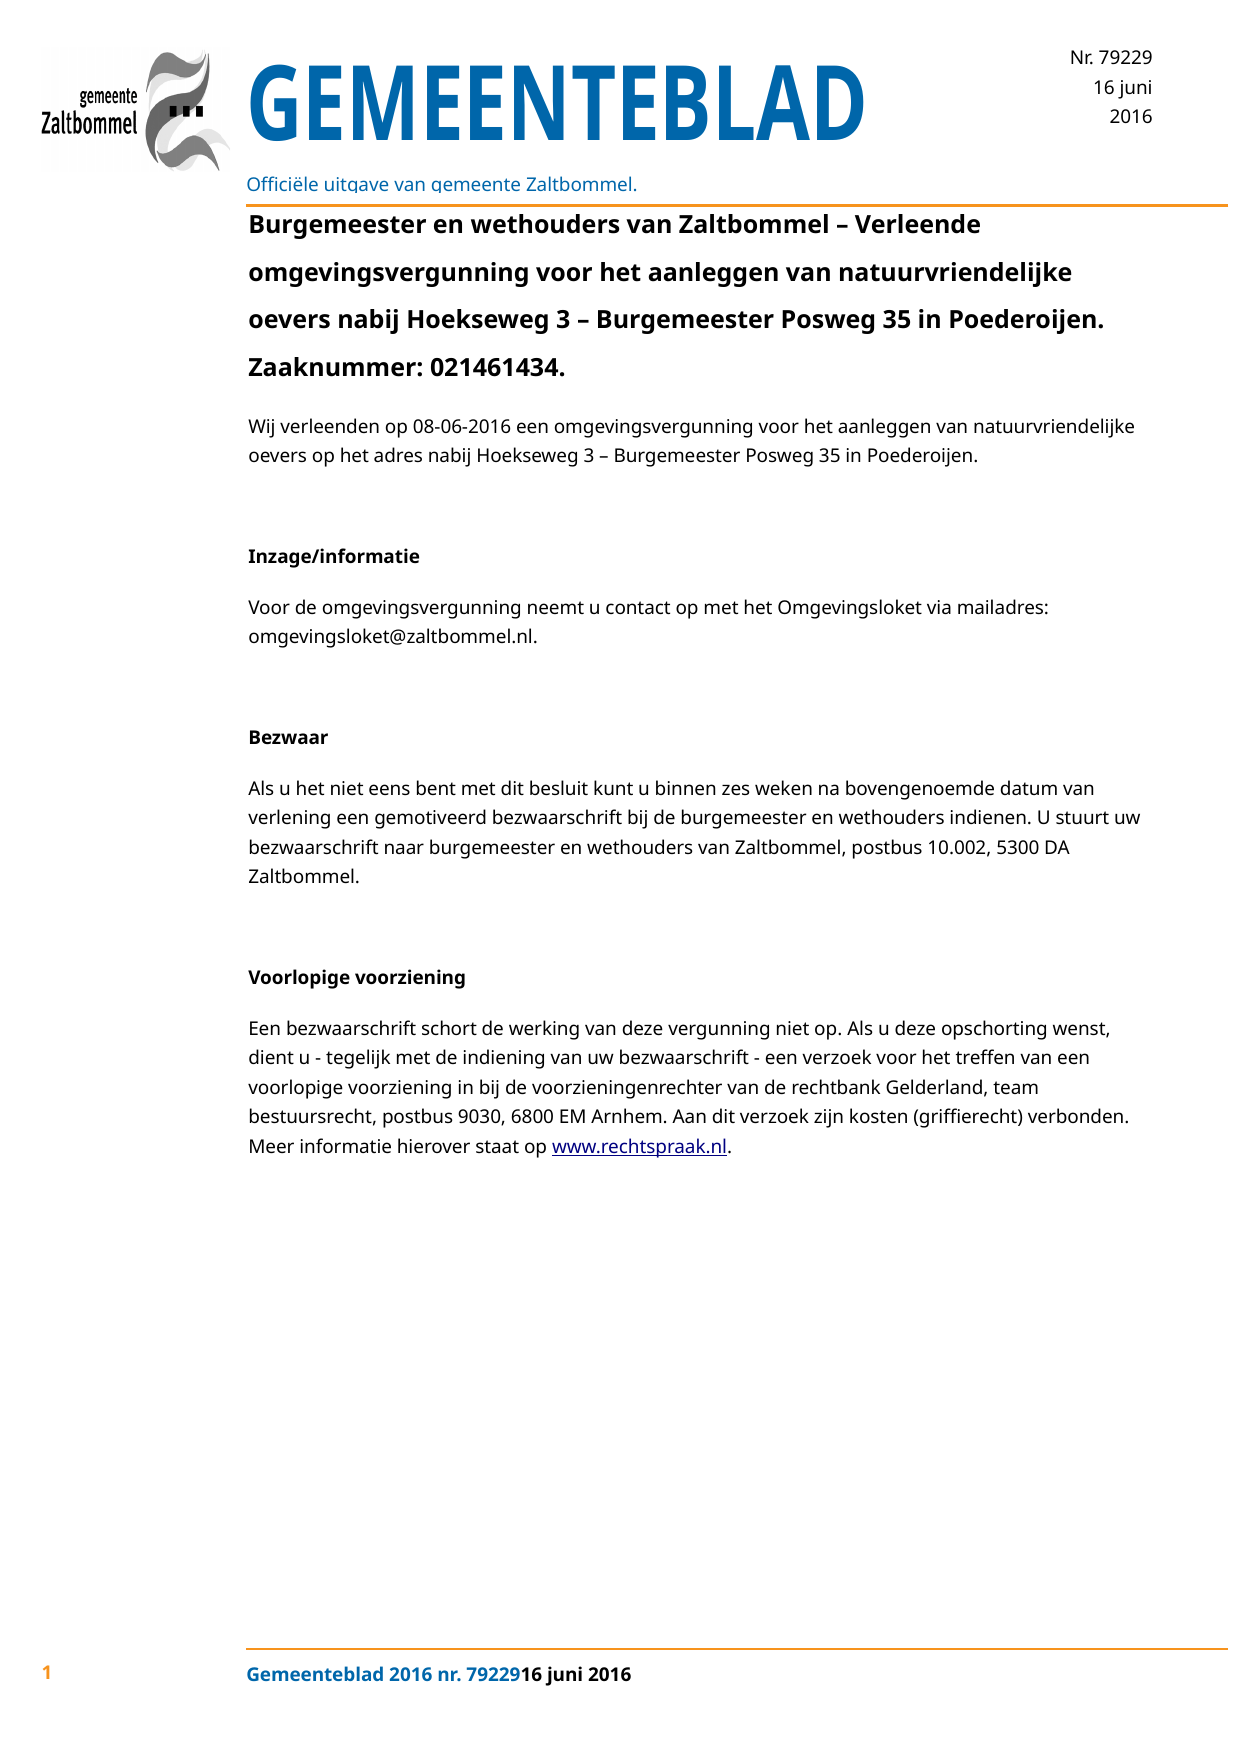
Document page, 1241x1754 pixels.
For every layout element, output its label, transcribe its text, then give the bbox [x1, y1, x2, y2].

picture [41, 47, 231, 172]
text Burgemeester en wethouders van Zaltbommel – Verleende omgevingsvergunning voor het aanleggen van natuurvriendelijke oevers nabij Hoekseweg 3 – Burgemeester Posweg 35 in Poederoijen. Zaaknummer: 021461434. [248, 207, 1152, 384]
text Een bezwaarschrift schort de werking van deze vergunning niet op. Als u deze opschorting wenst, dient u - tegelijk met de indiening van uw bezwaarschrift - een verzoek voor het treffen van een voorlopige voorziening in bij de voorzieningenrechter van de rechtbank Gelderland, team bestuursrecht, postbus 9030, 6800 EM Arnhem. Aan dit verzoek zijn kosten (griffierecht) verbonden. Meer informatie hierover staat op www.rechtspraak.nl. [248, 1015, 1152, 1159]
text Als u het niet eens bent met dit besluit kunt u binnen zes weken na bovengenoemde datum van verlening een gemotiveerd bezwaarschrift bij de burgemeester en wethouders indienen. U stuurt uw bezwaarschrift naar burgemeester en wethouders van Zaltbommel, postbus 10.002, 5300 DA Zaltbommel. [248, 775, 1152, 889]
text Voor de omgevingsvergunning neemt u contact op met het Omgevingsloket via mailadres: omgevingsloket@zaltbommel.nl. [248, 594, 1152, 649]
text Inzage/informatie [248, 543, 1152, 569]
text Bezwaar [248, 724, 1152, 750]
text Voorlopige voorziening [248, 964, 1152, 990]
text Wij verleenden op 08-06-2016 een omgevingsvergunning voor het aanleggen van natuurvriendelijke oevers op het adres nabij Hoekseweg 3 – Burgemeester Posweg 35 in Poederoijen. [248, 413, 1152, 468]
